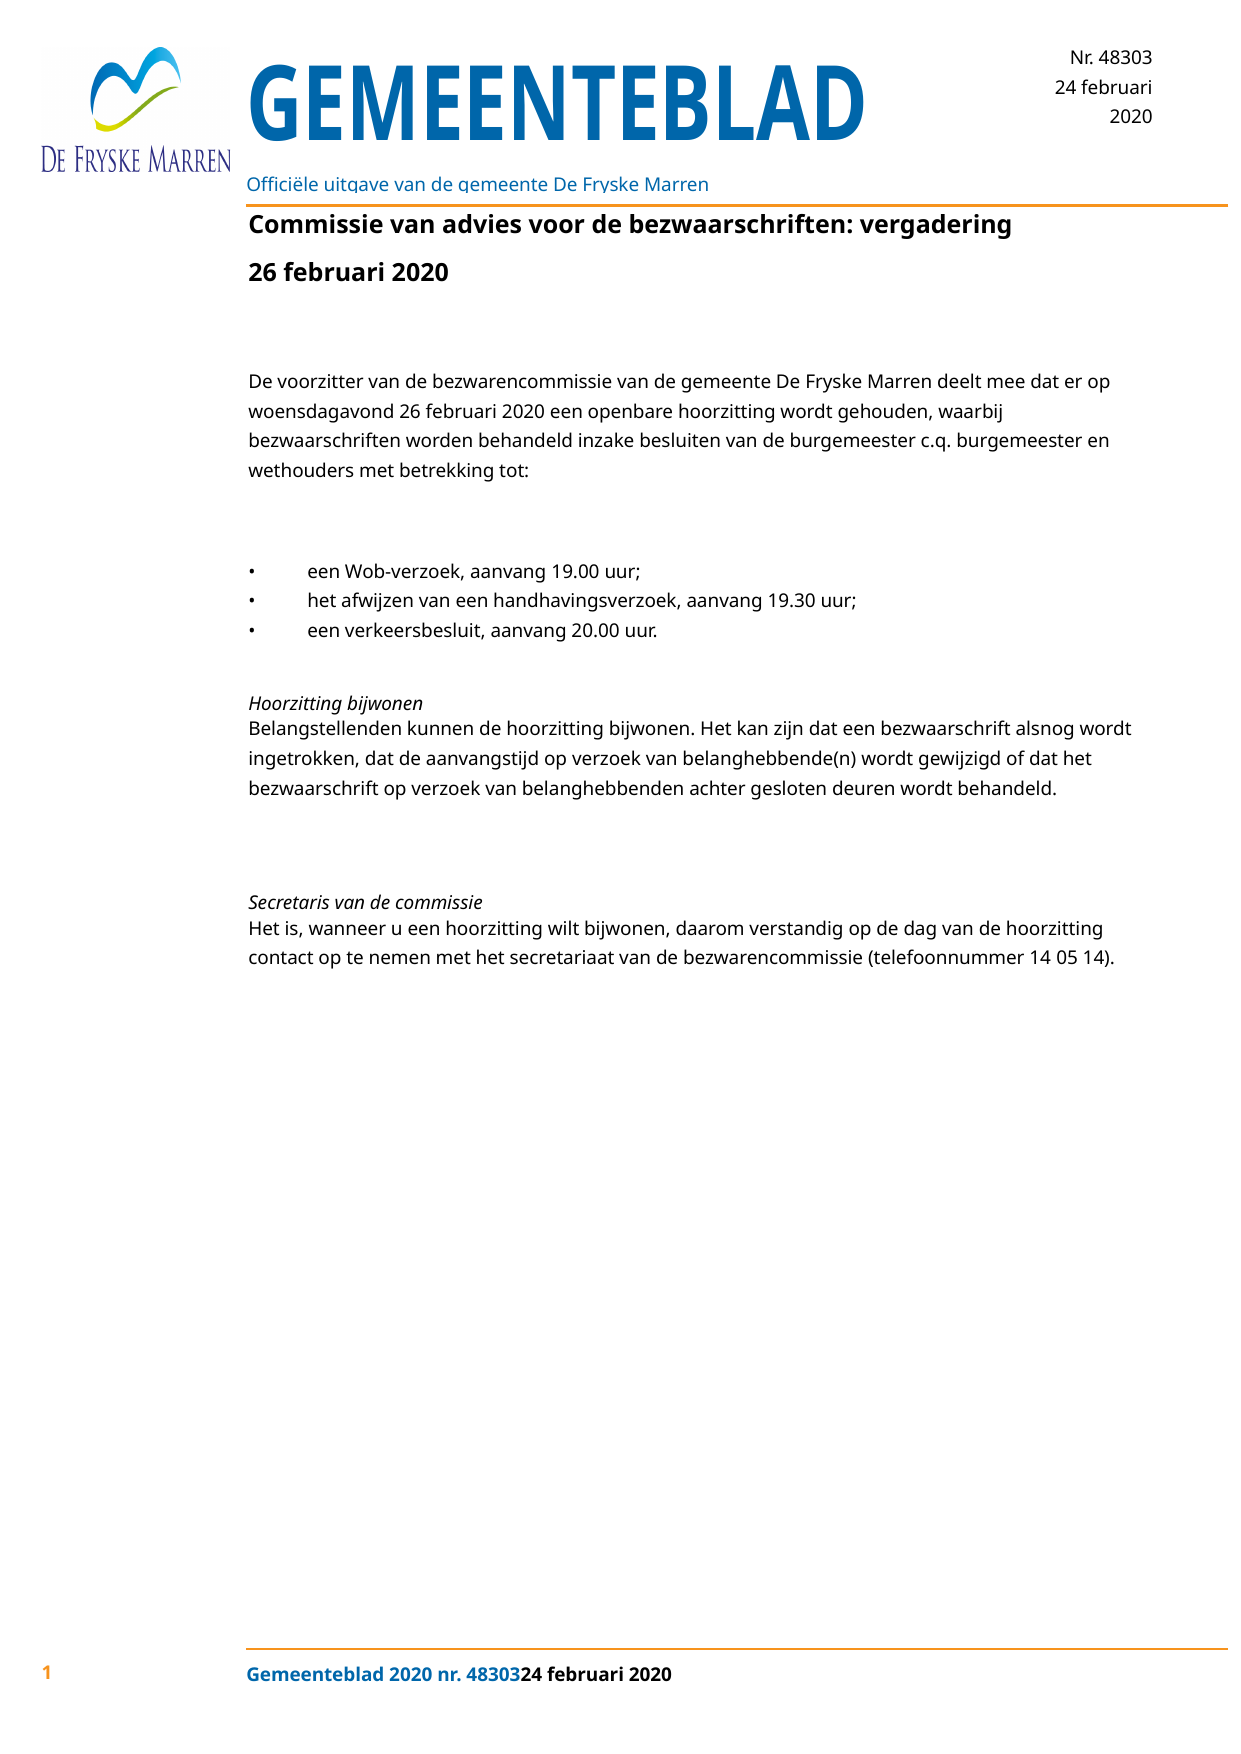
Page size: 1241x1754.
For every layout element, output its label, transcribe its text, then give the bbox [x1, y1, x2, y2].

picture [41, 47, 231, 172]
list een Wob-verzoek, aanvang 19.00 uur; [248, 558, 1152, 584]
text Het is, wanneer u een hoorzitting wilt bijwonen, daarom verstandig op de dag van de hoorzitting contact op te nemen met het secretariaat van de bezwarencommissie (telefoonnummer 14 05 14). [248, 915, 1152, 970]
text Hoorzitting bijwonen [248, 690, 1152, 716]
list het afwijzen van een handhavingsverzoek, aanvang 19.30 uur; [248, 587, 1152, 613]
text Secretaris van de commissie [248, 889, 1152, 915]
text Belangstellenden kunnen de hoorzitting bijwonen. Het kan zijn dat een bezwaarschrift alsnog wordt ingetrokken, dat de aanvangstijd op verzoek van belanghebbende(n) wordt gewijzigd of dat het bezwaarschrift op verzoek van belanghebbenden achter gesloten deuren wordt behandeld. [248, 716, 1152, 800]
list een verkeersbesluit, aanvang 20.00 uur. [248, 617, 1152, 643]
text Commissie van advies voor de bezwaarschriften: vergadering 26 februari 2020 [248, 207, 1152, 288]
text De voorzitter van de bezwarencommissie van de gemeente De Fryske Marren deelt mee dat er op woensdagavond 26 februari 2020 een openbare hoorzitting wordt gehouden, waarbij bezwaarschriften worden behandeld inzake besluiten van de burgemeester c.q. burgemeester en wethouders met betrekking tot: [248, 368, 1152, 483]
